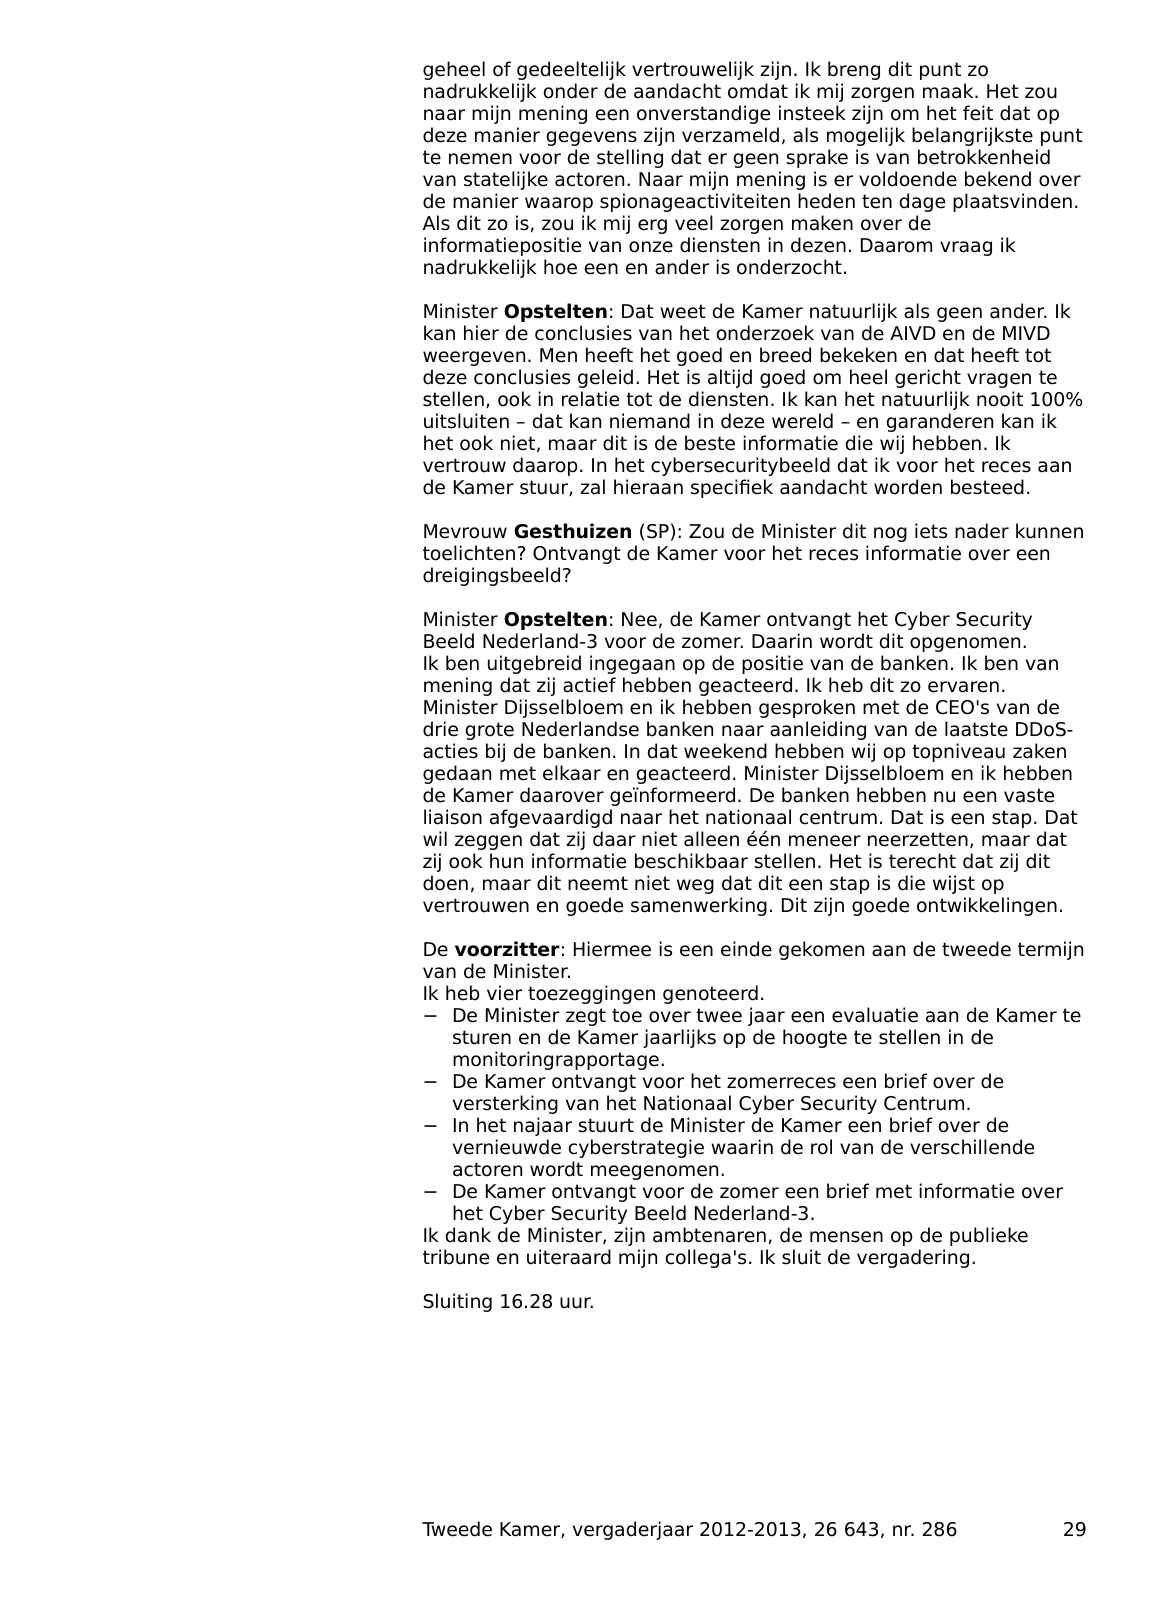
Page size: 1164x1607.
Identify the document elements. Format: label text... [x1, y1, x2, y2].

text − De Kamer ontvangt voor de zomer een brief met informatie over het Cyber Security Beeld Nederland-3. [422, 1181, 1087, 1225]
text Sluiting 16.28 uur. [422, 1291, 1087, 1313]
text − De Kamer ontvangt voor het zomerreces een brief over de versterking van het Nationaal Cyber Security Centrum. [422, 1071, 1087, 1115]
text Mevrouw Gesthuizen (SP): Zou de Minister dit nog iets nader kunnen toelichten? Ontvangt de Kamer voor het reces informatie over een dreigingsbeeld? [422, 521, 1087, 587]
text Minister Opstelten: Nee, de Kamer ontvangt het Cyber Security Beeld Nederland-3 voor de zomer. Daarin wordt dit opgenomen. [422, 609, 1087, 653]
text Ik heb vier toezeggingen genoteerd. [422, 983, 1087, 1005]
text geheel of gedeeltelijk vertrouwelijk zijn. Ik breng dit punt zo nadrukkelijk onder de aandacht omdat ik mij zorgen maak. Het zou naar mijn mening een onverstandige insteek zijn om het feit dat op deze manier gegevens zijn verzameld, als mogelijk belangrijkste punt te nemen voor de stelling dat er geen sprake is van betrokkenheid van statelijke actoren. Naar mijn mening is er voldoende bekend over de manier waarop spionageactiviteiten heden ten dage plaatsvinden. Als dit zo is, zou ik mij erg veel zorgen maken over de informatiepositie van onze diensten in dezen. Daarom vraag ik nadrukkelijk hoe een en ander is onderzocht. [422, 59, 1087, 279]
text Ik dank de Minister, zijn ambtenaren, de mensen op de publieke tribune en uiteraard mijn collega's. Ik sluit de vergadering. [422, 1225, 1087, 1269]
text − De Minister zegt toe over twee jaar een evaluatie aan de Kamer te sturen en de Kamer jaarlijks op de hoogte te stellen in de monitoringrapportage. [422, 1005, 1087, 1071]
text De voorzitter: Hiermee is een einde gekomen aan de tweede termijn van de Minister. [422, 939, 1087, 983]
text − In het najaar stuurt de Minister de Kamer een brief over de vernieuwde cyberstrategie waarin de rol van de verschillende actoren wordt meegenomen. [422, 1115, 1087, 1181]
text Minister Opstelten: Dat weet de Kamer natuurlijk als geen ander. Ik kan hier de conclusies van het onderzoek van de AIVD en de MIVD weergeven. Men heeft het goed en breed bekeken en dat heeft tot deze conclusies geleid. Het is altijd goed om heel gericht vragen te stellen, ook in relatie tot de diensten. Ik kan het natuurlijk nooit 100% uitsluiten – dat kan niemand in deze wereld – en garanderen kan ik het ook niet, maar dit is de beste informatie die wij hebben. Ik vertrouw daarop. In het cybersecuritybeeld dat ik voor het reces aan de Kamer stuur, zal hieraan specifiek aandacht worden besteed. [422, 301, 1087, 499]
text Ik ben uitgebreid ingegaan op de positie van de banken. Ik ben van mening dat zij actief hebben geacteerd. Ik heb dit zo ervaren. Minister Dijsselbloem en ik hebben gesproken met de CEO's van de drie grote Nederlandse banken naar aanleiding van de laatste DDoS-acties bij de banken. In dat weekend hebben wij op topniveau zaken gedaan met elkaar en geacteerd. Minister Dijsselbloem en ik hebben de Kamer daarover geïnformeerd. De banken hebben nu een vaste liaison afgevaardigd naar het nationaal centrum. Dat is een stap. Dat wil zeggen dat zij daar niet alleen één meneer neerzetten, maar dat zij ook hun informatie beschikbaar stellen. Het is terecht dat zij dit doen, maar dit neemt niet weg dat dit een stap is die wijst op vertrouwen en goede samenwerking. Dit zijn goede ontwikkelingen. [422, 653, 1087, 917]
